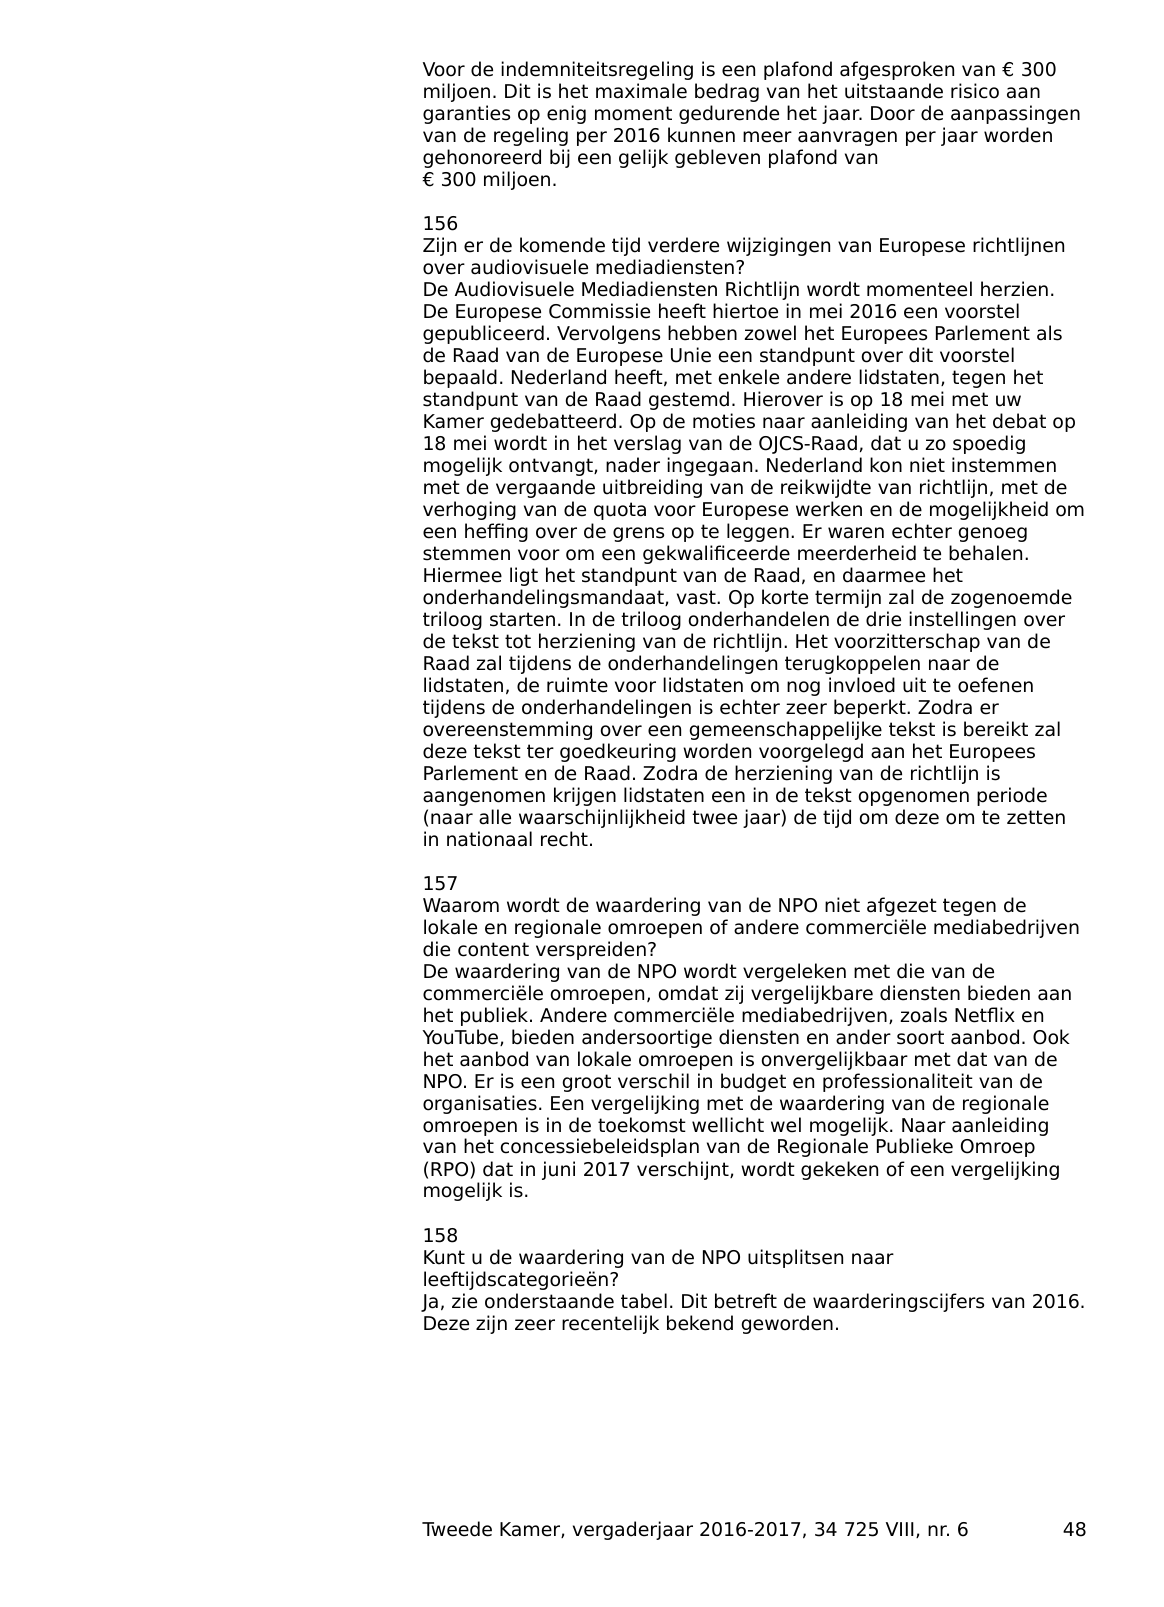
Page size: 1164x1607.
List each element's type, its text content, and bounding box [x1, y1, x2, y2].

text 157 [422, 873, 1087, 895]
text Ja, zie onderstaande tabel. Dit betreft de waarderingscijfers van 2016. Deze zijn zeer recentelijk bekend geworden. [422, 1291, 1087, 1334]
text Waarom wordt de waardering van de NPO niet afgezet tegen de lokale en regionale omroepen of andere commerciële mediabedrijven die content verspreiden? [422, 895, 1087, 961]
text € 300 miljoen. [422, 169, 1087, 191]
text De Audiovisuele Mediadiensten Richtlijn wordt momenteel herzien. De Europese Commissie heeft hiertoe in mei 2016 een voorstel gepubliceerd. Vervolgens hebben zowel het Europees Parlement als de Raad van de Europese Unie een standpunt over dit voorstel bepaald. Nederland heeft, met enkele andere lidstaten, tegen het standpunt van de Raad gestemd. Hierover is op 18 mei met uw Kamer gedebatteerd. Op de moties naar aanleiding van het debat op 18 mei wordt in het verslag van de OJCS-Raad, dat u zo spoedig mogelijk ontvangt, nader ingegaan. Nederland kon niet instemmen met de vergaande uitbreiding van de reikwijdte van richtlijn, met de verhoging van de quota voor Europese werken en de mogelijkheid om een heffing over de grens op te leggen. Er waren echter genoeg stemmen voor om een gekwalificeerde meerderheid te behalen. Hiermee ligt het standpunt van de Raad, en daarmee het onderhandelingsmandaat, vast. Op korte termijn zal de zogenoemde triloog starten. In de triloog onderhandelen de drie instellingen over de tekst tot herziening van de richtlijn. Het voorzitterschap van de Raad zal tijdens de onderhandelingen terugkoppelen naar de lidstaten, de ruimte voor lidstaten om nog invloed uit te oefenen tijdens de onderhandelingen is echter zeer beperkt. Zodra er overeenstemming over een gemeenschappelijke tekst is bereikt zal deze tekst ter goedkeuring worden voorgelegd aan het Europees Parlement en de Raad. Zodra de herziening van de richtlijn is aangenomen krijgen lidstaten een in de tekst opgenomen periode (naar alle waarschijnlijkheid twee jaar) de tijd om deze om te zetten in nationaal recht. [422, 279, 1087, 851]
text Voor de indemniteitsregeling is een plafond afgesproken van € 300 miljoen. Dit is het maximale bedrag van het uitstaande risico aan garanties op enig moment gedurende het jaar. Door de aanpassingen van de regeling per 2016 kunnen meer aanvragen per jaar worden gehonoreerd bij een gelijk gebleven plafond van [422, 59, 1087, 169]
text 158 [422, 1224, 1087, 1247]
text Kunt u de waardering van de NPO uitsplitsen naar leeftijdscategorieën? [422, 1247, 1087, 1291]
text Zijn er de komende tijd verdere wijzigingen van Europese richtlijnen over audiovisuele mediadiensten? [422, 235, 1087, 279]
text 156 [422, 213, 1087, 235]
text De waardering van de NPO wordt vergeleken met die van de commerciële omroepen, omdat zij vergelijkbare diensten bieden aan het publiek. Andere commerciële mediabedrijven, zoals Netflix en YouTube, bieden andersoortige diensten en ander soort aanbod. Ook het aanbod van lokale omroepen is onvergelijkbaar met dat van de NPO. Er is een groot verschil in budget en professionaliteit van de organisaties. Een vergelijking met de waardering van de regionale omroepen is in de toekomst wellicht wel mogelijk. Naar aanleiding van het concessiebeleidsplan van de Regionale Publieke Omroep (RPO) dat in juni 2017 verschijnt, wordt gekeken of een vergelijking mogelijk is. [422, 961, 1087, 1202]
